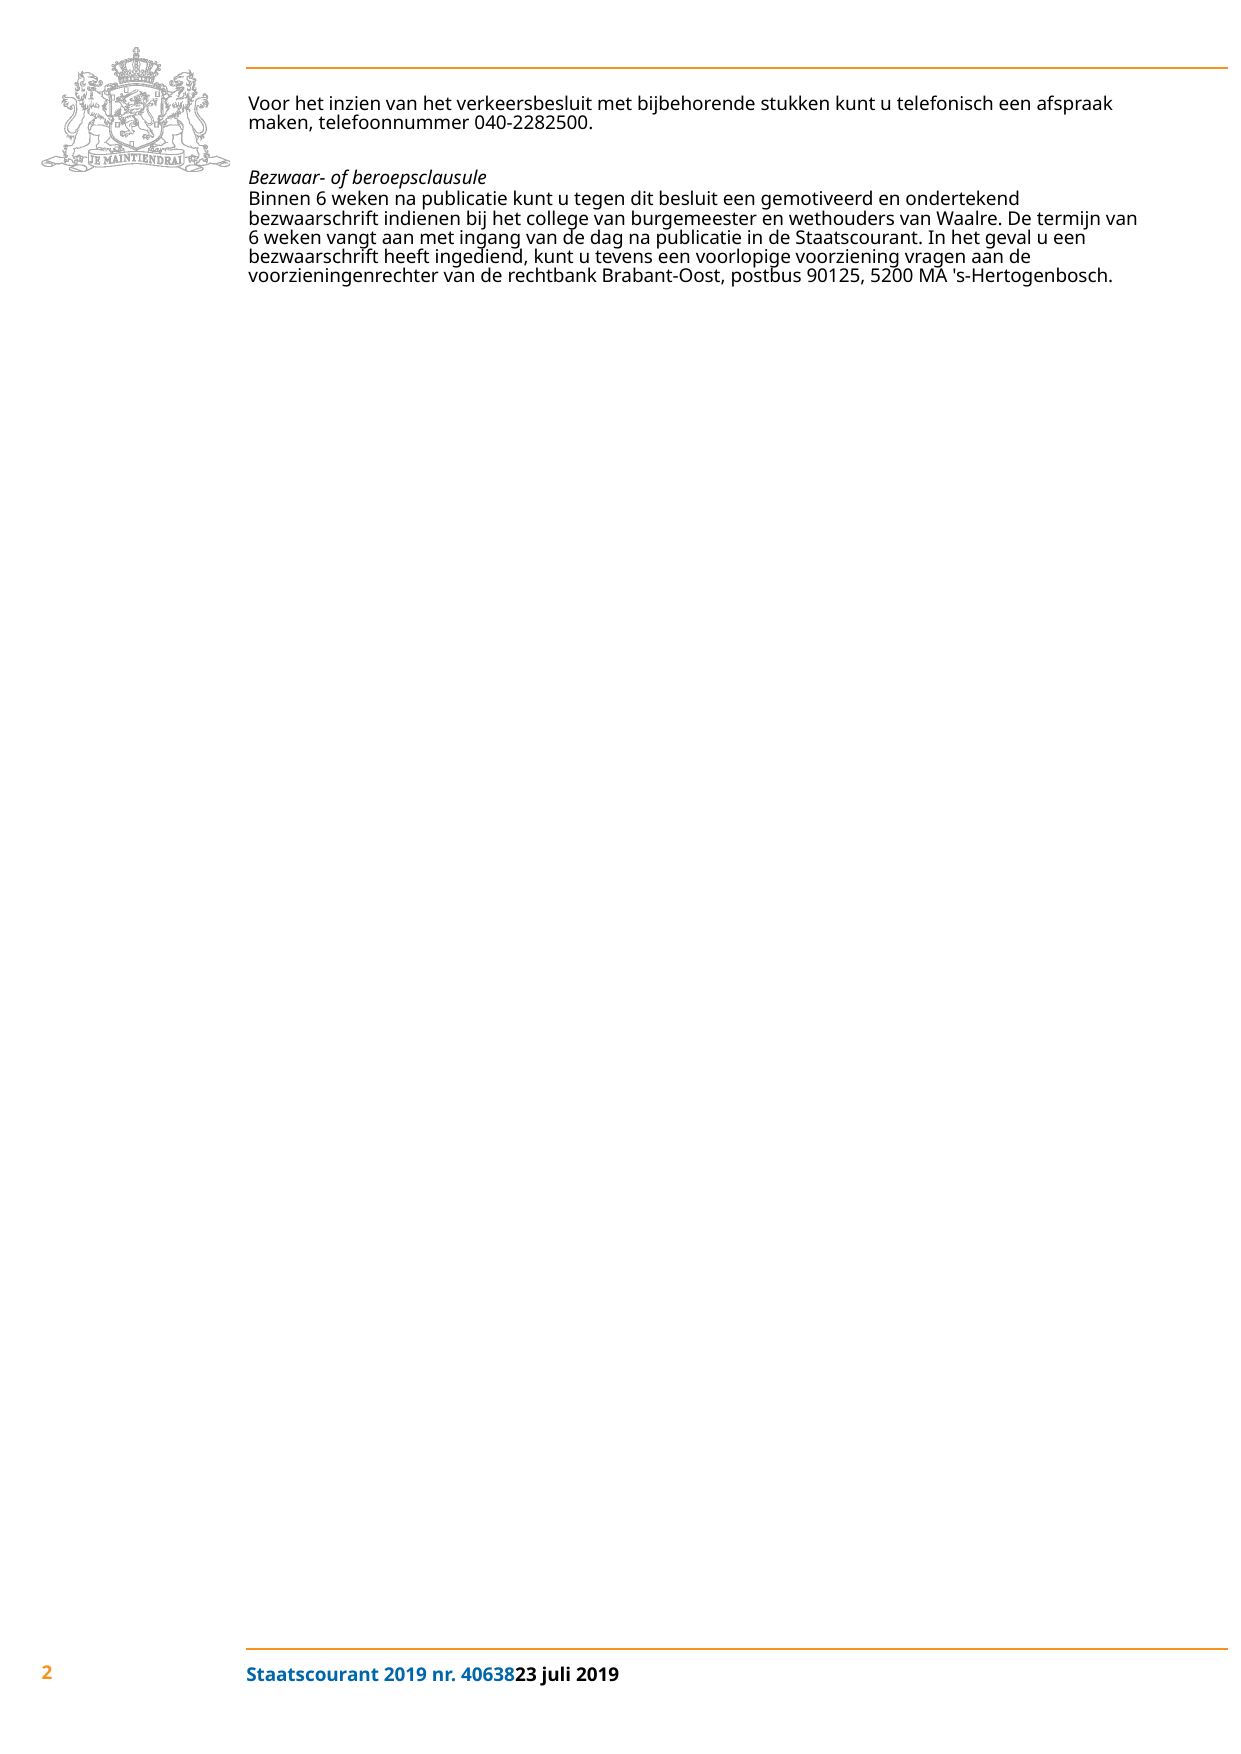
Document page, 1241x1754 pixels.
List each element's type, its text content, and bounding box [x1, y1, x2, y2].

picture [41, 47, 231, 172]
text Voor het inzien van het verkeersbesluit met bijbehorende stukken kunt u telefonisch een afspraak maken, telefoonnummer 040-2282500. [248, 95, 1152, 133]
text Binnen 6 weken na publicatie kunt u tegen dit besluit een gemotiveerd en ondertekend bezwaarschrift indienen bij het college van burgemeester en wethouders van Waalre. De termijn van 6 weken vangt aan met ingang van de dag na publicatie in de Staatscourant. In het geval u een bezwaarschrift heeft ingediend, kunt u tevens een voorlopige voorziening vragen aan de voorzieningenrechter van de rechtbank Brabant-Oost, postbus 90125, 5200 MA 's-Hertogenbosch. [248, 190, 1152, 287]
text Bezwaar- of beroepsclausule [248, 164, 1152, 190]
